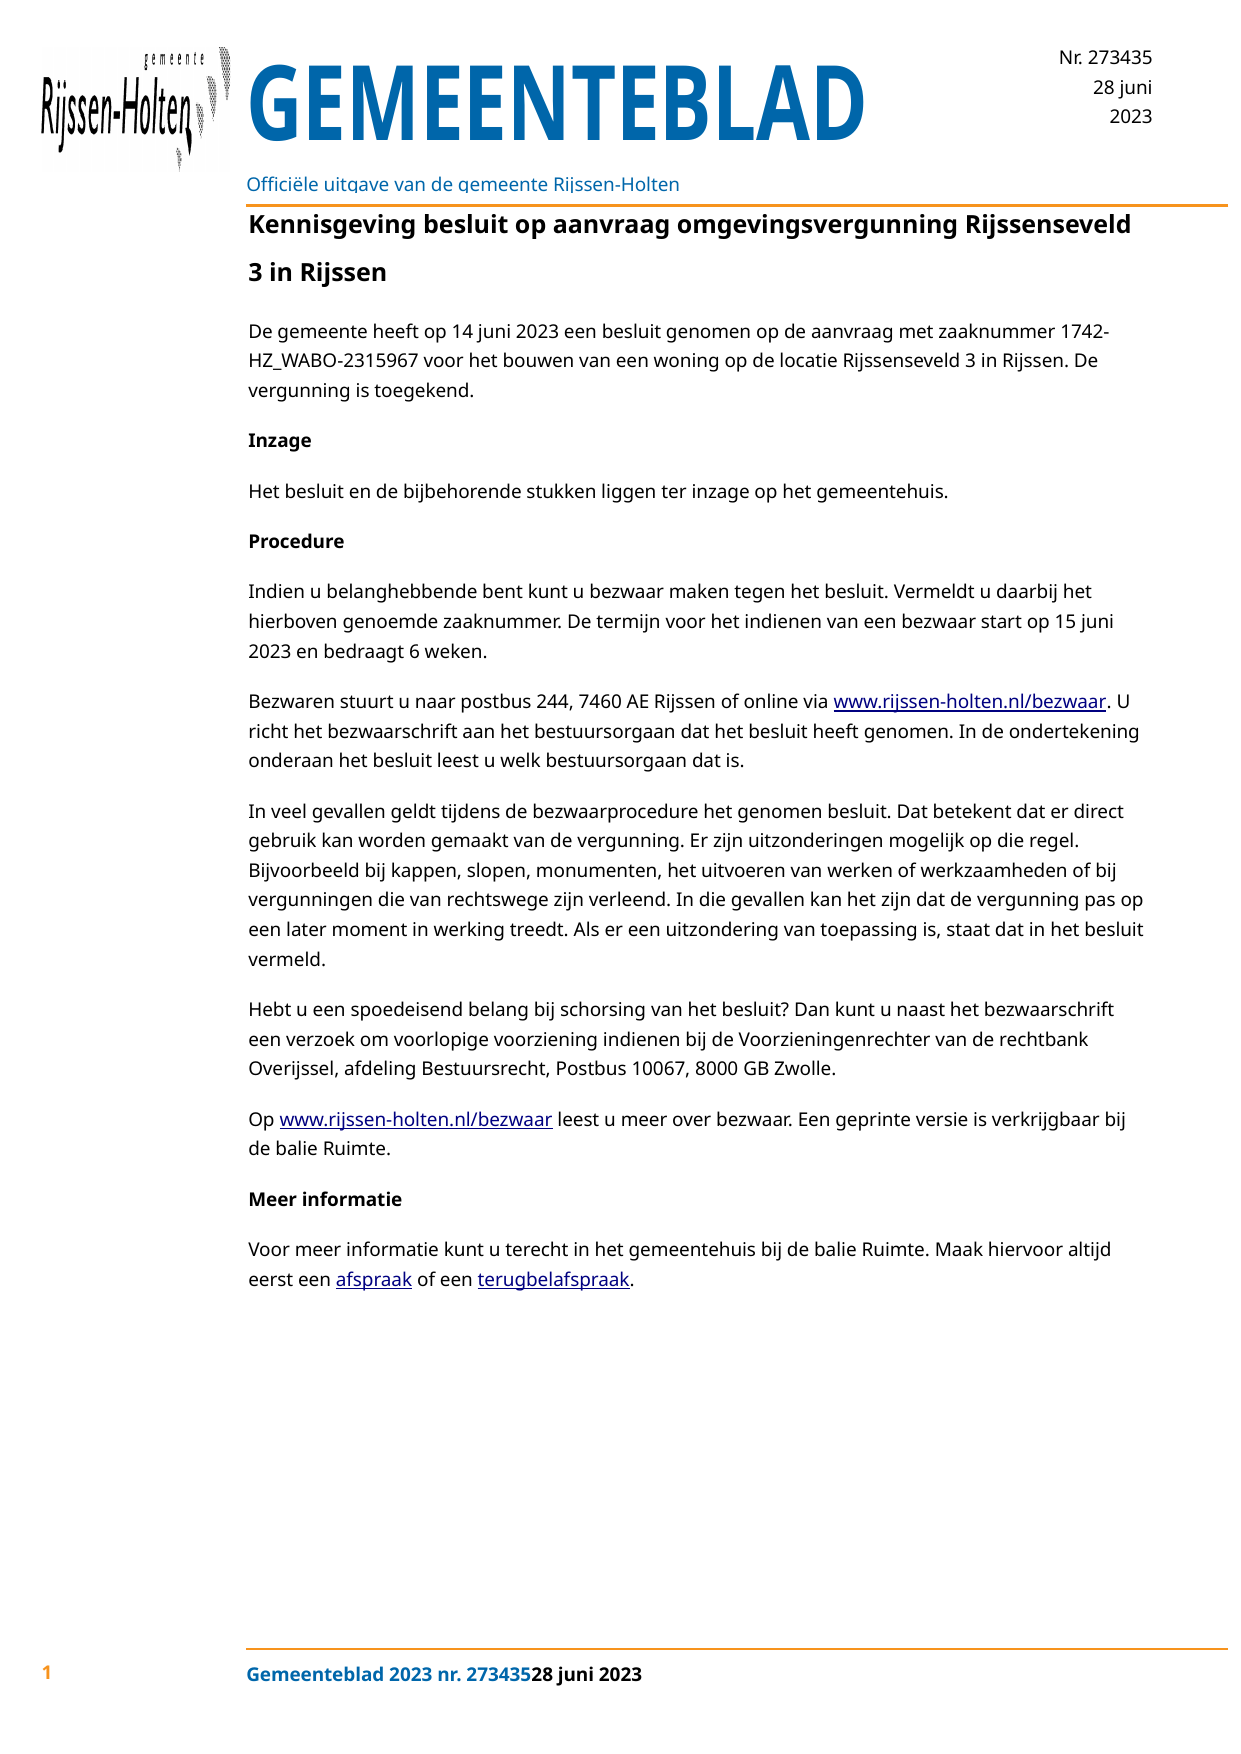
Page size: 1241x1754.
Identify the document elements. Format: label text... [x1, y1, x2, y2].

text Kennisgeving besluit op aanvraag omgevingsvergunning Rijssenseveld 3 in Rijssen [248, 207, 1152, 288]
text Voor meer informatie kunt u terecht in het gemeentehuis bij de balie Ruimte. Maak hiervoor altijd eerst een afspraak of een terugbelafspraak. [248, 1236, 1152, 1292]
text Inzage [248, 427, 1152, 453]
text Het besluit en de bijbehorende stukken liggen ter inzage op het gemeentehuis. [248, 478, 1152, 504]
text Procedure [248, 528, 1152, 554]
text Indien u belanghebbende bent kunt u bezwaar maken tegen het besluit. Vermeldt u daarbij het hierboven genoemde zaaknummer. De termijn voor het indienen van een bezwaar start op 15 juni 2023 en bedraagt 6 weken. [248, 579, 1152, 664]
picture [41, 47, 231, 172]
text Op www.rijssen-holten.nl/bezwaar leest u meer over bezwaar. Een geprinte versie is verkrijgbaar bij de balie Ruimte. [248, 1106, 1152, 1161]
text Meer informatie [248, 1186, 1152, 1212]
text Bezwaren stuurt u naar postbus 244, 7460 AE Rijssen of online via www.rijssen-holten.nl/bezwaar. U richt het bezwaarschrift aan het bestuursorgaan dat het besluit heeft genomen. In de ondertekening onderaan het besluit leest u welk bestuursorgaan dat is. [248, 688, 1152, 773]
text In veel gevallen geldt tijdens de bezwaarprocedure het genomen besluit. Dat betekent dat er direct gebruik kan worden gemaakt van de vergunning. Er zijn uitzonderingen mogelijk op die regel. Bijvoorbeeld bij kappen, slopen, monumenten, het uitvoeren van werken of werkzaamheden of bij vergunningen die van rechtswege zijn verleend. In die gevallen kan het zijn dat de vergunning pas op een later moment in werking treedt. Als er een uitzondering van toepassing is, staat dat in het besluit vermeld. [248, 798, 1152, 972]
text De gemeente heeft op 14 juni 2023 een besluit genomen op de aanvraag met zaaknummer 1742-HZ_WABO-2315967 voor het bouwen van een woning op de locatie Rijssenseveld 3 in Rijssen. De vergunning is toegekend. [248, 318, 1152, 403]
text Hebt u een spoedeisend belang bij schorsing van het besluit? Dan kunt u naast het bezwaarschrift een verzoek om voorlopige voorziening indienen bij de Voorzieningenrechter van de rechtbank Overijssel, afdeling Bestuursrecht, Postbus 10067, 8000 GB Zwolle. [248, 996, 1152, 1081]
